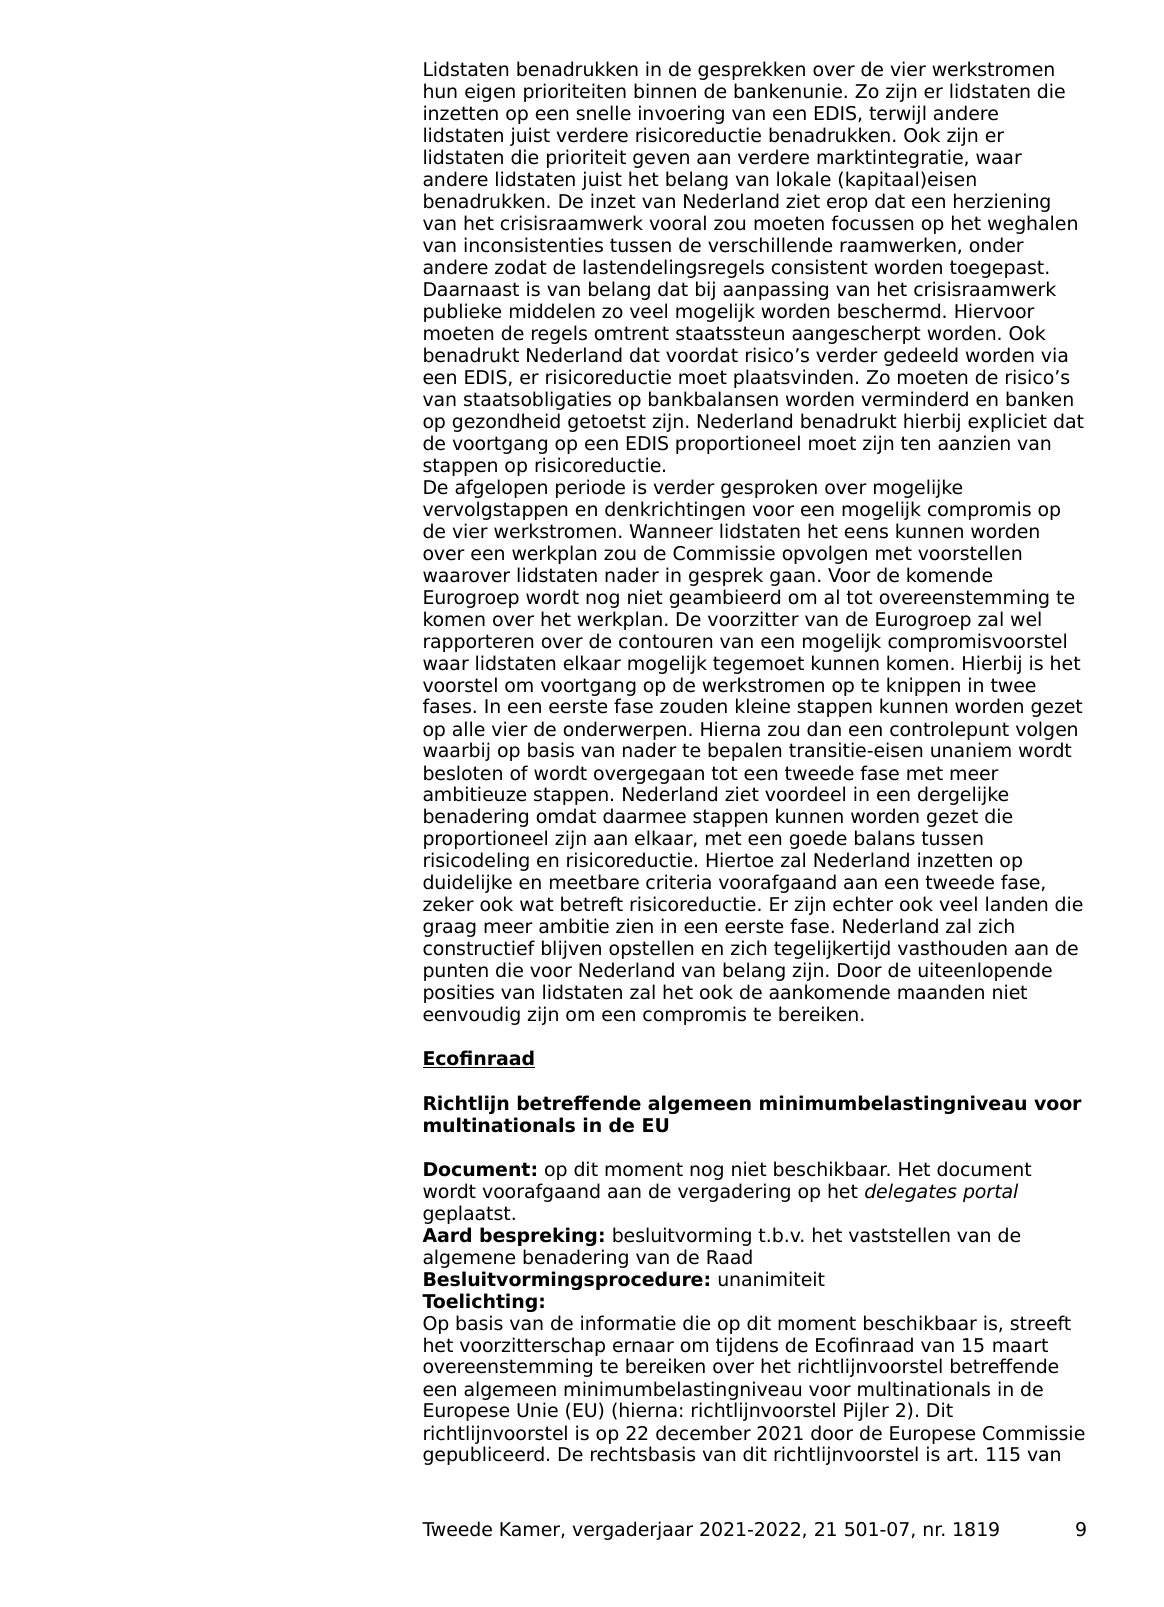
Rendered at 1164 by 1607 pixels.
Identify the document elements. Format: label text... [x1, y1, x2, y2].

text De afgelopen periode is verder gesproken over mogelijke vervolgstappen en denkrichtingen voor een mogelijk compromis op de vier werkstromen. Wanneer lidstaten het eens kunnen worden over een werkplan zou de Commissie opvolgen met voorstellen waarover lidstaten nader in gesprek gaan. Voor de komende Eurogroep wordt nog niet geambieerd om al tot overeenstemming te komen over het werkplan. De voorzitter van de Eurogroep zal wel rapporteren over de contouren van een mogelijk compromisvoorstel waar lidstaten elkaar mogelijk tegemoet kunnen komen. Hierbij is het voorstel om voortgang op de werkstromen op te knippen in twee fases. In een eerste fase zouden kleine stappen kunnen worden gezet op alle vier de onderwerpen. Hierna zou dan een controlepunt volgen waarbij op basis van nader te bepalen transitie-eisen unaniem wordt besloten of wordt overgegaan tot een tweede fase met meer ambitieuze stappen. Nederland ziet voordeel in een dergelijke benadering omdat daarmee stappen kunnen worden gezet die proportioneel zijn aan elkaar, met een goede balans tussen risicodeling en risicoreductie. Hiertoe zal Nederland inzetten op duidelijke en meetbare criteria voorafgaand aan een tweede fase, zeker ook wat betreft risicoreductie. Er zijn echter ook veel landen die graag meer ambitie zien in een eerste fase. Nederland zal zich constructief blijven opstellen en zich tegelijkertijd vasthouden aan de punten die voor Nederland van belang zijn. Door de uiteenlopende posities van lidstaten zal het ook de aankomende maanden niet eenvoudig zijn om een compromis te bereiken. [422, 477, 1087, 1026]
text Document: op dit moment nog niet beschikbaar. Het document wordt voorafgaand aan de vergadering op het delegates portal geplaatst. [422, 1159, 1087, 1224]
subtitle Ecofinraad [422, 1048, 1087, 1070]
text Toelichting: [422, 1291, 1087, 1312]
text Lidstaten benadrukken in de gesprekken over de vier werkstromen hun eigen prioriteiten binnen de bankenunie. Zo zijn er lidstaten die inzetten op een snelle invoering van een EDIS, terwijl andere lidstaten juist verdere risicoreductie benadrukken. Ook zijn er lidstaten die prioriteit geven aan verdere marktintegratie, waar andere lidstaten juist het belang van lokale (kapitaal)eisen benadrukken. De inzet van Nederland ziet erop dat een herziening van het crisisraamwerk vooral zou moeten focussen op het weghalen van inconsistenties tussen de verschillende raamwerken, onder andere zodat de lastendelingsregels consistent worden toegepast. Daarnaast is van belang dat bij aanpassing van het crisisraamwerk publieke middelen zo veel mogelijk worden beschermd. Hiervoor moeten de regels omtrent staatssteun aangescherpt worden. Ook benadrukt Nederland dat voordat risico’s verder gedeeld worden via een EDIS, er risicoreductie moet plaatsvinden. Zo moeten de risico’s van staatsobligaties op bankbalansen worden verminderd en banken op gezondheid getoetst zijn. Nederland benadrukt hierbij expliciet dat de voortgang op een EDIS proportioneel moet zijn ten aanzien van stappen op risicoreductie. [422, 59, 1087, 477]
text Aard bespreking: besluitvorming t.b.v. het vaststellen van de algemene benadering van de Raad [422, 1224, 1087, 1268]
text Besluitvormingsprocedure: unanimiteit [422, 1268, 1087, 1291]
text Op basis van de informatie die op dit moment beschikbaar is, streeft het voorzitterschap ernaar om tijdens de Ecofinraad van 15 maart overeenstemming te bereiken over het richtlijnvoorstel betreffende een algemeen minimumbelastingniveau voor multinationals in de Europese Unie (EU) (hierna: richtlijnvoorstel Pijler 2). Dit richtlijnvoorstel is op 22 december 2021 door de Europese Commissie gepubliceerd. De rechtsbasis van dit richtlijnvoorstel is art. 115 van [422, 1312, 1087, 1466]
subtitle Richtlijn betreffende algemeen minimumbelastingniveau voor multinationals in de EU [422, 1092, 1087, 1136]
